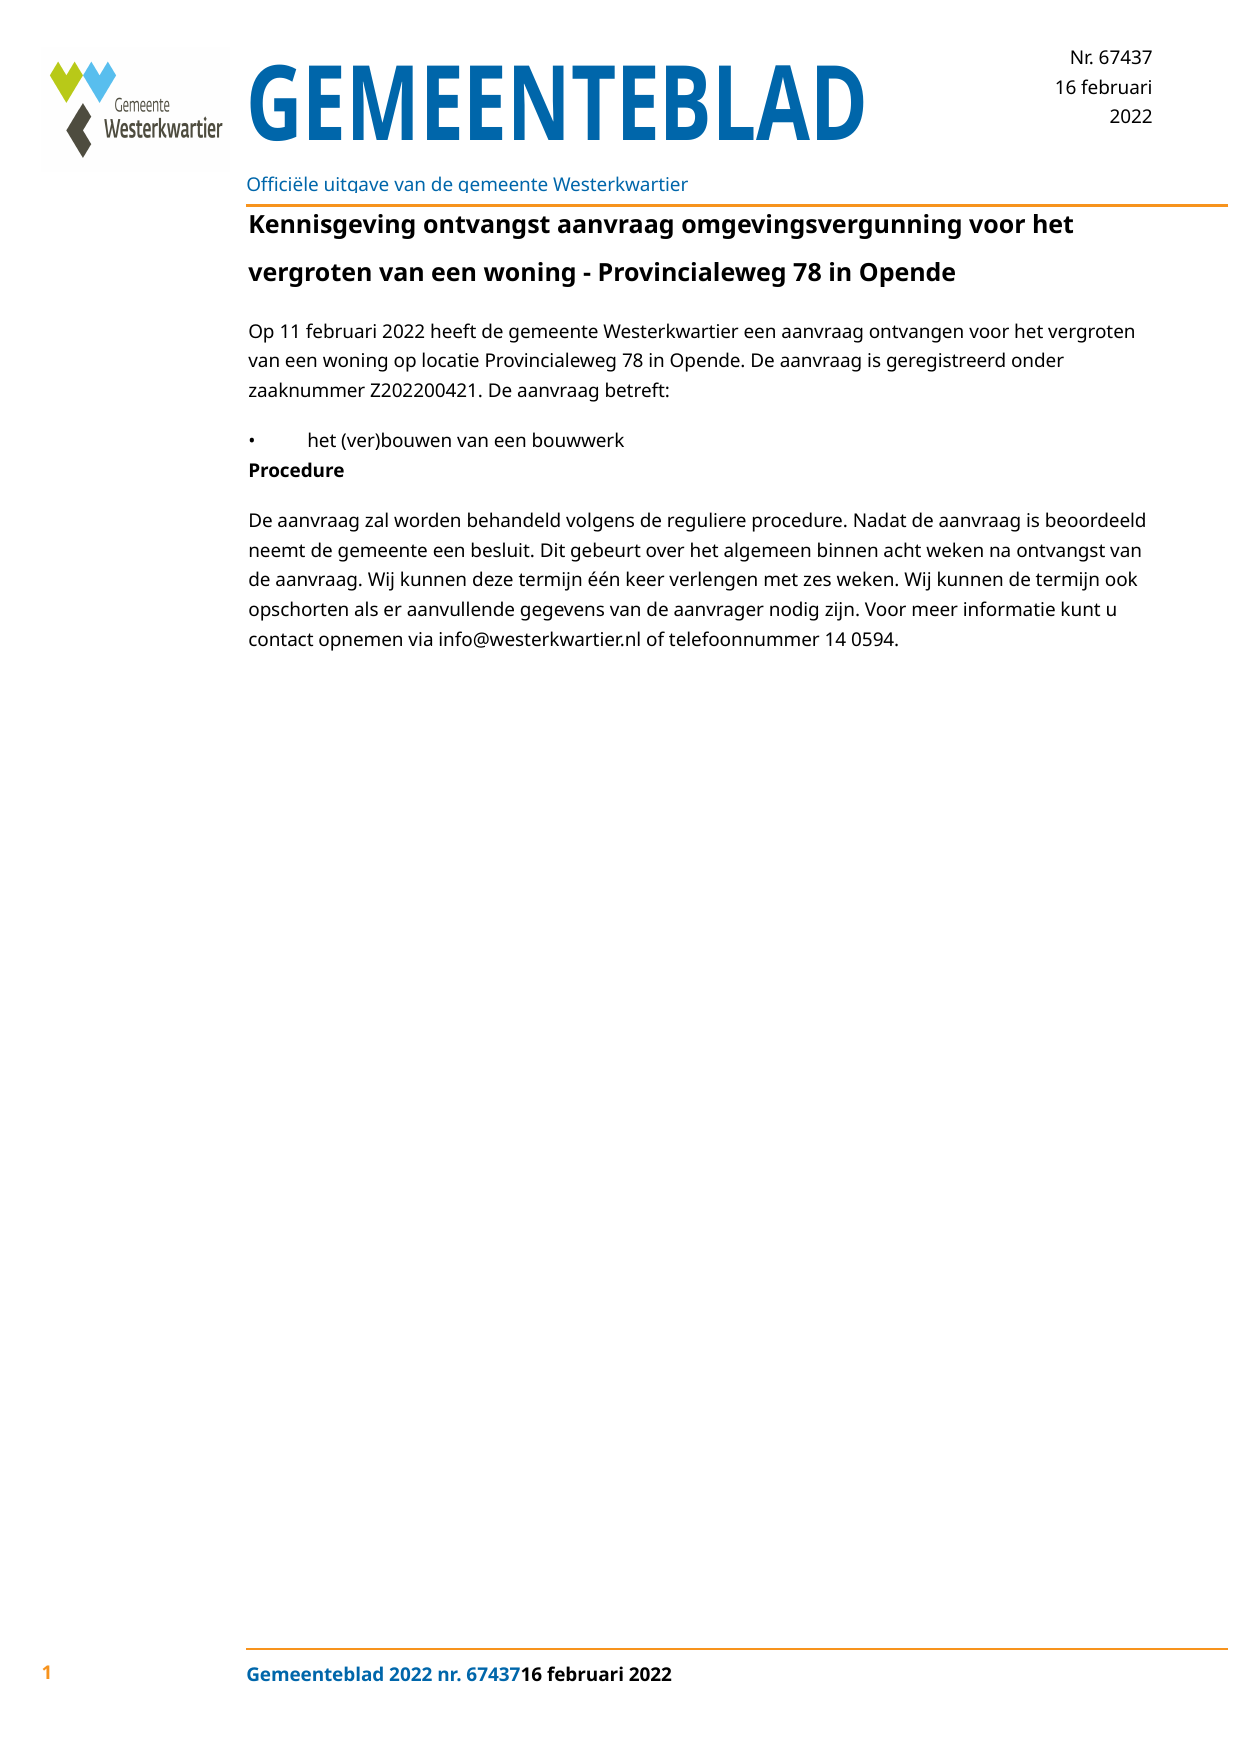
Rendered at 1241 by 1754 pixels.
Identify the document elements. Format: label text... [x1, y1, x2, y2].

text De aanvraag zal worden behandeld volgens de reguliere procedure. Nadat de aanvraag is beoordeeld neemt de gemeente een besluit. Dit gebeurt over het algemeen binnen acht weken na ontvangst van de aanvraag. Wij kunnen deze termijn één keer verlengen met zes weken. Wij kunnen de termijn ook opschorten als er aanvullende gegevens van de aanvrager nodig zijn. Voor meer informatie kunt u contact opnemen via info@westerkwartier.nl of telefoonnummer 14 0594. [248, 507, 1152, 652]
text Op 11 februari 2022 heeft de gemeente Westerkwartier een aanvraag ontvangen voor het vergroten van een woning op locatie Provincialeweg 78 in Opende. De aanvraag is geregistreerd onder zaaknummer Z202200421. De aanvraag betreft: [248, 318, 1152, 403]
text Kennisgeving ontvangst aanvraag omgevingsvergunning voor het vergroten van een woning - Provincialeweg 78 in Opende [248, 207, 1152, 288]
text Procedure [248, 457, 1152, 483]
list het (ver)bouwen van een bouwwerk [248, 427, 1152, 453]
picture [41, 47, 231, 172]
